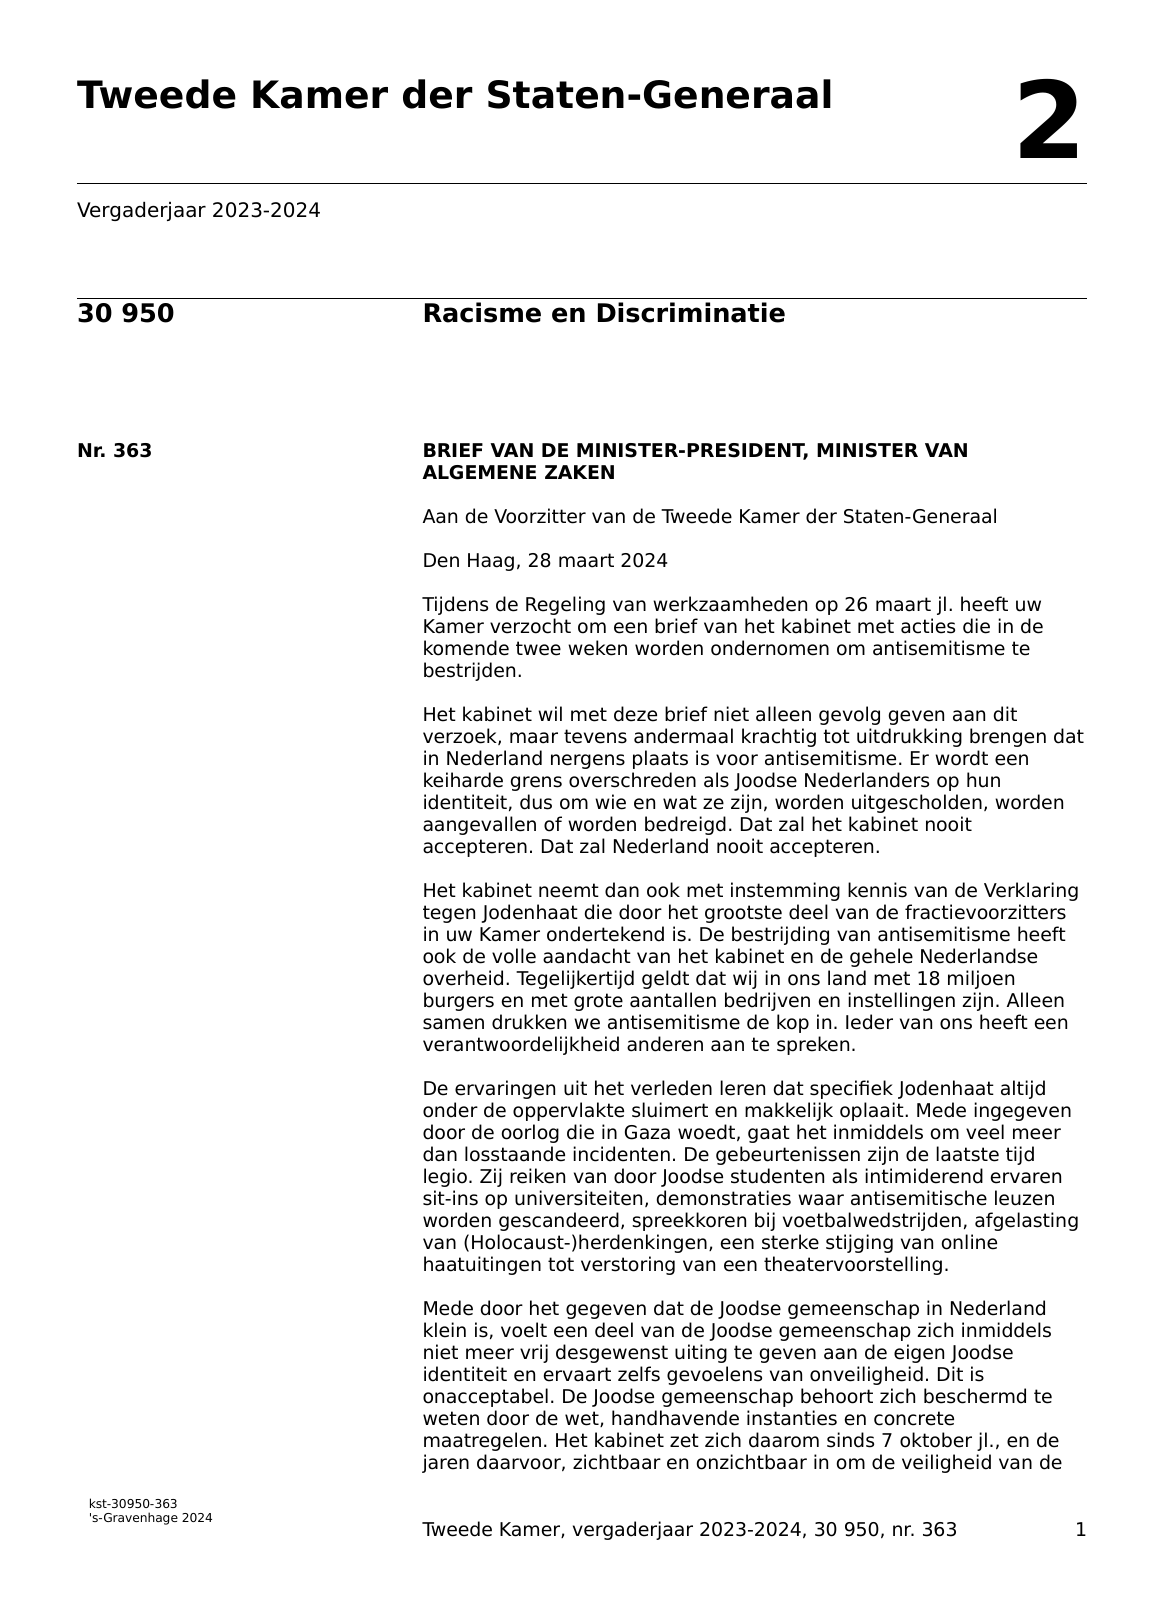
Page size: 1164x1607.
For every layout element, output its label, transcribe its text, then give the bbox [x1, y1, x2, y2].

text kst-30950-363 [88, 1497, 323, 1511]
table_header 2 [886, 59, 1087, 183]
table_header Tweede Kamer der Staten-Generaal [77, 59, 886, 183]
subtitle 30 950 Racisme en Discriminatie [77, 299, 1087, 329]
subtitle Nr. 363 BRIEF VAN DE MINISTER-PRESIDENT, MINISTER VAN ALGEMENE ZAKEN [77, 440, 1087, 484]
text Het kabinet wil met deze brief niet alleen gevolg geven aan dit verzoek, maar tevens andermaal krachtig tot uitdrukking brengen dat in Nederland nergens plaats is voor antisemitisme. Er wordt een keiharde grens overschreden als Joodse Nederlanders op hun identiteit, dus om wie en wat ze zijn, worden uitgescholden, worden aangevallen of worden bedreigd. Dat zal het kabinet nooit accepteren. Dat zal Nederland nooit accepteren. [422, 704, 1087, 858]
text Het kabinet neemt dan ook met instemming kennis van de Verklaring tegen Jodenhaat die door het grootste deel van de fractievoorzitters in uw Kamer ondertekend is. De bestrijding van antisemitisme heeft ook de volle aandacht van het kabinet en de gehele Nederlandse overheid. Tegelijkertijd geldt dat wij in ons land met 18 miljoen burgers en met grote aantallen bedrijven en instellingen zijn. Alleen samen drukken we antisemitisme de kop in. Ieder van ons heeft een verantwoordelijkheid anderen aan te spreken. [422, 880, 1087, 1056]
text De ervaringen uit het verleden leren dat specifiek Jodenhaat altijd onder de oppervlakte sluimert en makkelijk oplaait. Mede ingegeven door de oorlog die in Gaza woedt, gaat het inmiddels om veel meer dan losstaande incidenten. De gebeurtenissen zijn de laatste tijd legio. Zij reiken van door Joodse studenten als intimiderend ervaren sit-ins op universiteiten, demonstraties waar antisemitische leuzen worden gescandeerd, spreekkoren bij voetbalwedstrijden, afgelasting van (Holocaust-)herdenkingen, een sterke stijging van online haatuitingen tot verstoring van een theatervoorstelling. [422, 1078, 1087, 1276]
text 's-Gravenhage 2024 [88, 1511, 323, 1525]
text Aan de Voorzitter van de Tweede Kamer der Staten-Generaal [422, 506, 1087, 528]
table_cell Vergaderjaar 2023-2024 [77, 184, 1087, 298]
text Tijdens de Regeling van werkzaamheden op 26 maart jl. heeft uw Kamer verzocht om een brief van het kabinet met acties die in de komende twee weken worden ondernomen om antisemitisme te bestrijden. [422, 594, 1087, 682]
text Mede door het gegeven dat de Joodse gemeenschap in Nederland klein is, voelt een deel van de Joodse gemeenschap zich inmiddels niet meer vrij desgewenst uiting te geven aan de eigen Joodse identiteit en ervaart zelfs gevoelens van onveiligheid. Dit is onacceptabel. De Joodse gemeenschap behoort zich beschermd te weten door de wet, handhavende instanties en concrete maatregelen. Het kabinet zet zich daarom sinds 7 oktober jl., en de jaren daarvoor, zichtbaar en onzichtbaar in om de veiligheid van de [422, 1298, 1087, 1474]
text Den Haag, 28 maart 2024 [422, 550, 1087, 572]
